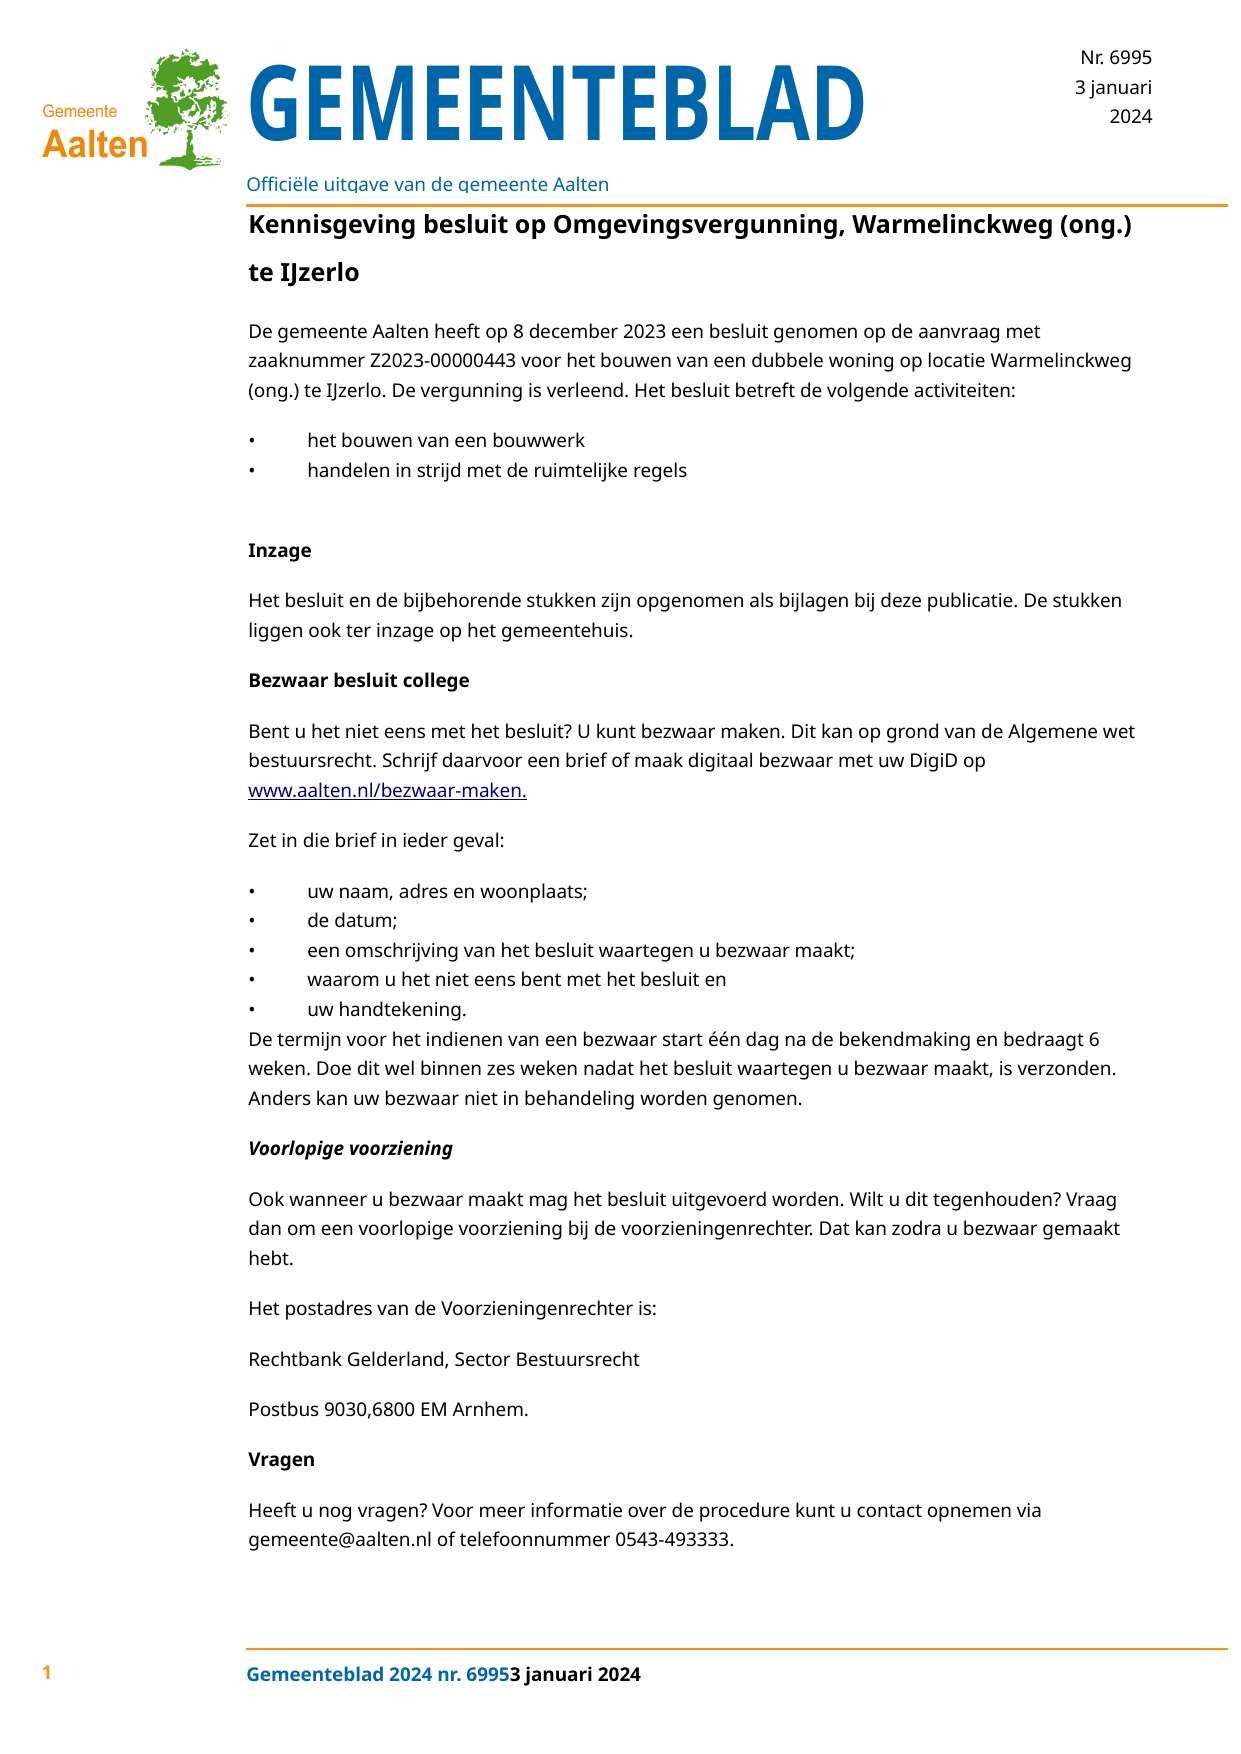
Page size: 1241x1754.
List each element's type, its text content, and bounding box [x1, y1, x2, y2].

text Inzage [248, 537, 1152, 563]
text Kennisgeving besluit op Omgevingsvergunning, Warmelinckweg (ong.) te IJzerlo [248, 207, 1152, 288]
text Vragen [248, 1447, 1152, 1472]
list een omschrijving van het besluit waartegen u bezwaar maakt; [248, 937, 1152, 963]
text Postbus 9030,6800 EM Arnhem. [248, 1396, 1152, 1422]
text Heeft u nog vragen? Voor meer informatie over de procedure kunt u contact opnemen via gemeente@aalten.nl of telefoonnummer 0543-493333. [248, 1497, 1152, 1552]
text Het besluit en de bijbehorende stukken zijn opgenomen als bijlagen bij deze publicatie. De stukken liggen ook ter inzage op het gemeentehuis. [248, 587, 1152, 643]
text Rechtbank Gelderland, Sector Bestuursrecht [248, 1346, 1152, 1372]
text Bezwaar besluit college [248, 667, 1152, 693]
text Zet in die brief in ieder geval: [248, 827, 1152, 853]
text De gemeente Aalten heeft op 8 december 2023 een besluit genomen op de aanvraag met zaaknummer Z2023-00000443 voor het bouwen van een dubbele woning op locatie Warmelinckweg (ong.) te IJzerlo. De vergunning is verleend. Het besluit betreft de volgende activiteiten: [248, 318, 1152, 403]
list uw naam, adres en woonplaats; [248, 878, 1152, 904]
text De termijn voor het indienen van een bezwaar start één dag na de bekendmaking en bedraagt 6 weken. Doe dit wel binnen zes weken nadat het besluit waartegen u bezwaar maakt, is verzonden. Anders kan uw bezwaar niet in behandeling worden genomen. [248, 1026, 1152, 1111]
list waarom u het niet eens bent met het besluit en [248, 967, 1152, 992]
list de datum; [248, 907, 1152, 933]
list uw handtekening. [248, 996, 1152, 1022]
list handelen in strijd met de ruimtelijke regels [248, 457, 1152, 483]
text Ook wanneer u bezwaar maakt mag het besluit uitgevoerd worden. Wilt u dit tegenhouden? Vraag dan om een voorlopige voorziening bij de voorzieningenrechter. Dat kan zodra u bezwaar gemaakt hebt. [248, 1186, 1152, 1271]
text Het postadres van de Voorzieningenrechter is: [248, 1295, 1152, 1321]
picture [41, 47, 231, 172]
text Voorlopige voorziening [248, 1135, 1152, 1161]
list het bouwen van een bouwwerk [248, 427, 1152, 453]
text Bent u het niet eens met het besluit? U kunt bezwaar maken. Dit kan op grond van de Algemene wet bestuursrecht. Schrijf daarvoor een brief of maak digitaal bezwaar met uw DigiD op www.aalten.nl/bezwaar-maken. [248, 718, 1152, 803]
